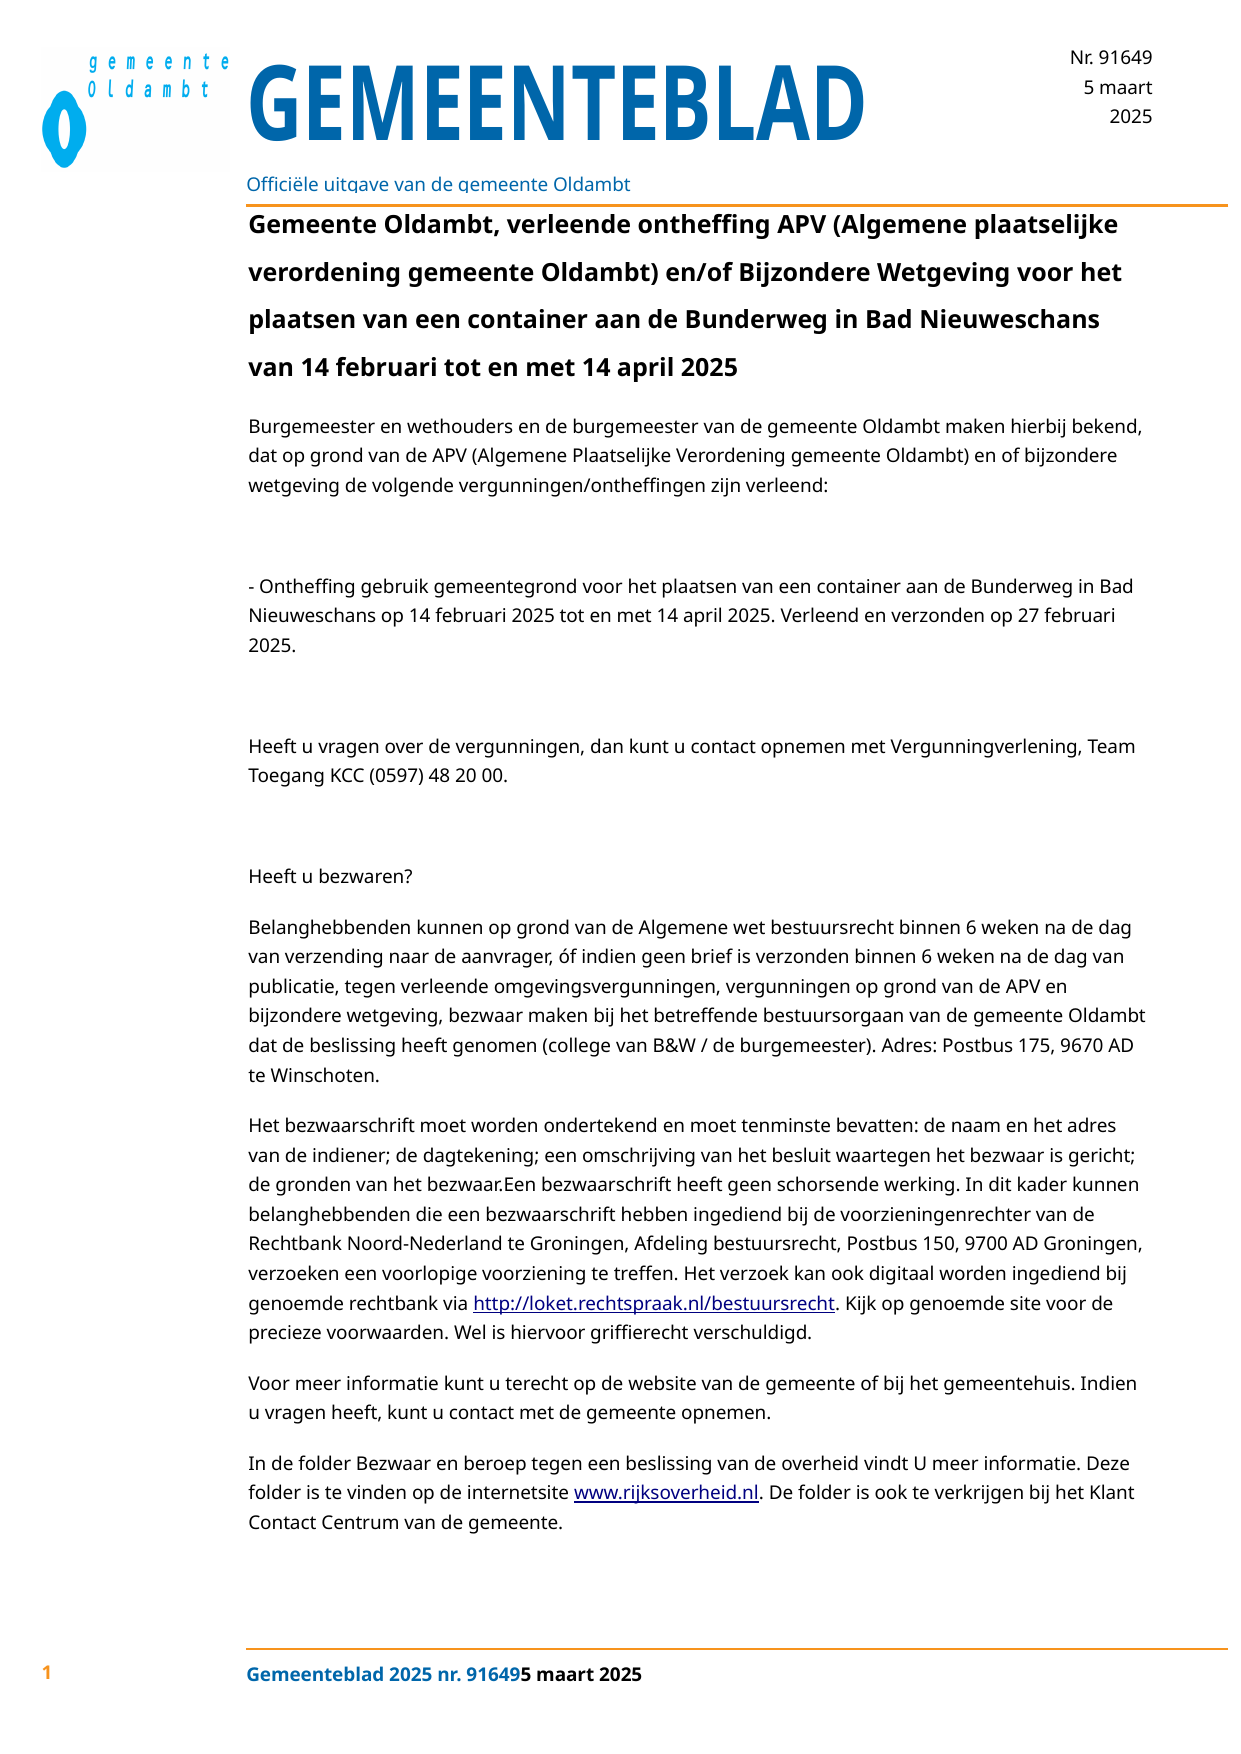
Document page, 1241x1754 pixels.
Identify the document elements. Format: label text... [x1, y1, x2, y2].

text Het bezwaarschrift moet worden ondertekend en moet tenminste bevatten: de naam en het adres van de indiener; de dagtekening; een omschrijving van het besluit waartegen het bezwaar is gericht; de gronden van het bezwaar.Een bezwaarschrift heeft geen schorsende werking. In dit kader kunnen belanghebbenden die een bezwaarschrift hebben ingediend bij de voorzieningenrechter van de Rechtbank Noord-Nederland te Groningen, Afdeling bestuursrecht, Postbus 150, 9700 AD Groningen, verzoeken een voorlopige voorziening te treffen. Het verzoek kan ook digitaal worden ingediend bij genoemde rechtbank via http://loket.rechtspraak.nl/bestuursrecht. Kijk op genoemde site voor de precieze voorwaarden. Wel is hiervoor griffierecht verschuldigd. [248, 1112, 1152, 1345]
text In de folder Bezwaar en beroep tegen een beslissing van de overheid vindt U meer informatie. Deze folder is te vinden op de internetsite www.rijksoverheid.nl. De folder is ook te verkrijgen bij het Klant Contact Centrum van de gemeente. [248, 1450, 1152, 1535]
text Heeft u vragen over de vergunningen, dan kunt u contact opnemen met Vergunningverlening, Team Toegang KCC (0597) 48 20 00. [248, 733, 1152, 788]
text - Ontheffing gebruik gemeentegrond voor het plaatsen van een container aan de Bunderweg in Bad Nieuweschans op 14 februari 2025 tot en met 14 april 2025. Verleend en verzonden op 27 februari 2025. [248, 573, 1152, 658]
text Voor meer informatie kunt u terecht op de website van de gemeente of bij het gemeentehuis. Indien u vragen heeft, kunt u contact met de gemeente opnemen. [248, 1370, 1152, 1425]
text Belanghebbenden kunnen op grond van de Algemene wet bestuursrecht binnen 6 weken na de dag van verzending naar de aanvrager, óf indien geen brief is verzonden binnen 6 weken na de dag van publicatie, tegen verleende omgevingsvergunningen, vergunningen op grond van de APV en bijzondere wetgeving, bezwaar maken bij het betreffende bestuursorgaan van de gemeente Oldambt dat de beslissing heeft genomen (college van B&W / de burgemeester). Adres: Postbus 175, 9670 AD te Winschoten. [248, 914, 1152, 1088]
text Gemeente Oldambt, verleende ontheffing APV (Algemene plaatselijke verordening gemeente Oldambt) en/of Bijzondere Wetgeving voor het plaatsen van een container aan de Bunderweg in Bad Nieuweschans van 14 februari tot en met 14 april 2025 [248, 207, 1152, 384]
text Heeft u bezwaren? [248, 863, 1152, 889]
text Burgemeester en wethouders en de burgemeester van de gemeente Oldambt maken hierbij bekend, dat op grond van de APV (Algemene Plaatselijke Verordening gemeente Oldambt) en of bijzondere wetgeving de volgende vergunningen/ontheffingen zijn verleend: [248, 413, 1152, 498]
picture [41, 47, 231, 172]
